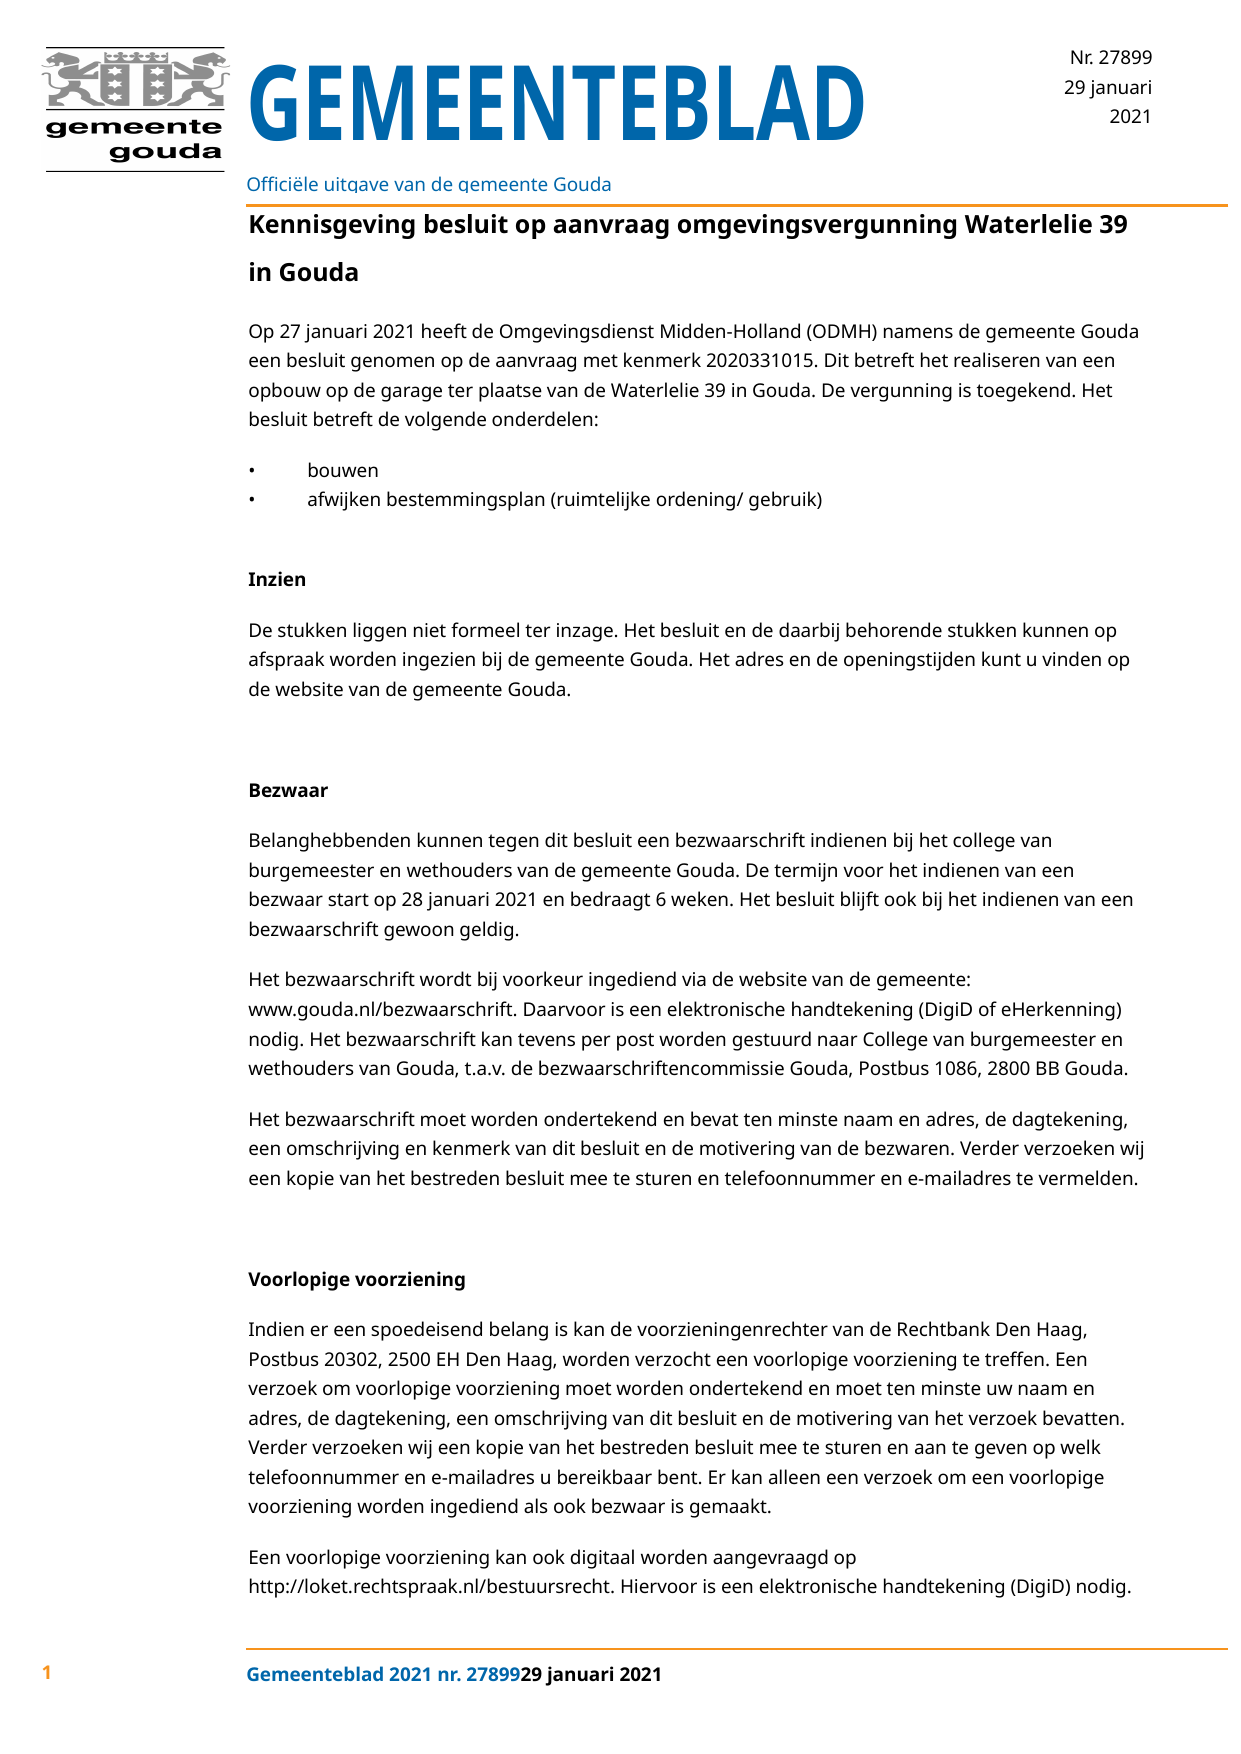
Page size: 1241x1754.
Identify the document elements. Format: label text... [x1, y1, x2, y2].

text Het bezwaarschrift moet worden ondertekend en bevat ten minste naam en adres, de dagtekening, een omschrijving en kenmerk van dit besluit en de motivering van de bezwaren. Verder verzoeken wij een kopie van het bestreden besluit mee te sturen en telefoonnummer en e-mailadres te vermelden. [248, 1106, 1152, 1191]
text Het bezwaarschrift wordt bij voorkeur ingediend via de website van de gemeente: www.gouda.nl/bezwaarschrift. Daarvoor is een elektronische handtekening (DigiD of eHerkenning) nodig. Het bezwaarschrift kan tevens per post worden gestuurd naar College van burgemeester en wethouders van Gouda, t.a.v. de bezwaarschriftencommissie Gouda, Postbus 1086, 2800 BB Gouda. [248, 967, 1152, 1081]
text De stukken liggen niet formeel ter inzage. Het besluit en de daarbij behorende stukken kunnen op afspraak worden ingezien bij de gemeente Gouda. Het adres en de openingstijden kunt u vinden op de website van de gemeente Gouda. [248, 617, 1152, 702]
text Inzien [248, 567, 1152, 592]
text Een voorlopige voorziening kan ook digitaal worden aangevraagd op http://loket.rechtspraak.nl/bestuursrecht. Hiervoor is een elektronische handtekening (DigiD) nodig. [248, 1544, 1152, 1599]
list bouwen [248, 457, 1152, 483]
text Bezwaar [248, 777, 1152, 803]
text Indien er een spoedeisend belang is kan de voorzieningenrechter van de Rechtbank Den Haag, Postbus 20302, 2500 EH Den Haag, worden verzocht een voorlopige voorziening te treffen. Een verzoek om voorlopige voorziening moet worden ondertekend en moet ten minste uw naam en adres, de dagtekening, een omschrijving van dit besluit en de motivering van het verzoek bevatten. Verder verzoeken wij een kopie van het bestreden besluit mee te sturen en aan te geven op welk telefoonnummer en e-mailadres u bereikbaar bent. Er kan alleen een verzoek om een voorlopige voorziening worden ingediend als ook bezwaar is gemaakt. [248, 1316, 1152, 1519]
list afwijken bestemmingsplan (ruimtelijke ordening/ gebruik) [248, 487, 1152, 512]
picture [41, 47, 231, 172]
text Voorlopige voorziening [248, 1266, 1152, 1292]
text Op 27 januari 2021 heeft de Omgevingsdienst Midden-Holland (ODMH) namens de gemeente Gouda een besluit genomen op de aanvraag met kenmerk 2020331015. Dit betreft het realiseren van een opbouw op de garage ter plaatse van de Waterlelie 39 in Gouda. De vergunning is toegekend. Het besluit betreft de volgende onderdelen: [248, 318, 1152, 432]
text Kennisgeving besluit op aanvraag omgevingsvergunning Waterlelie 39 in Gouda [248, 207, 1152, 288]
text Belanghebbenden kunnen tegen dit besluit een bezwaarschrift indienen bij het college van burgemeester en wethouders van de gemeente Gouda. De termijn voor het indienen van een bezwaar start op 28 januari 2021 en bedraagt 6 weken. Het besluit blijft ook bij het indienen van een bezwaarschrift gewoon geldig. [248, 827, 1152, 942]
